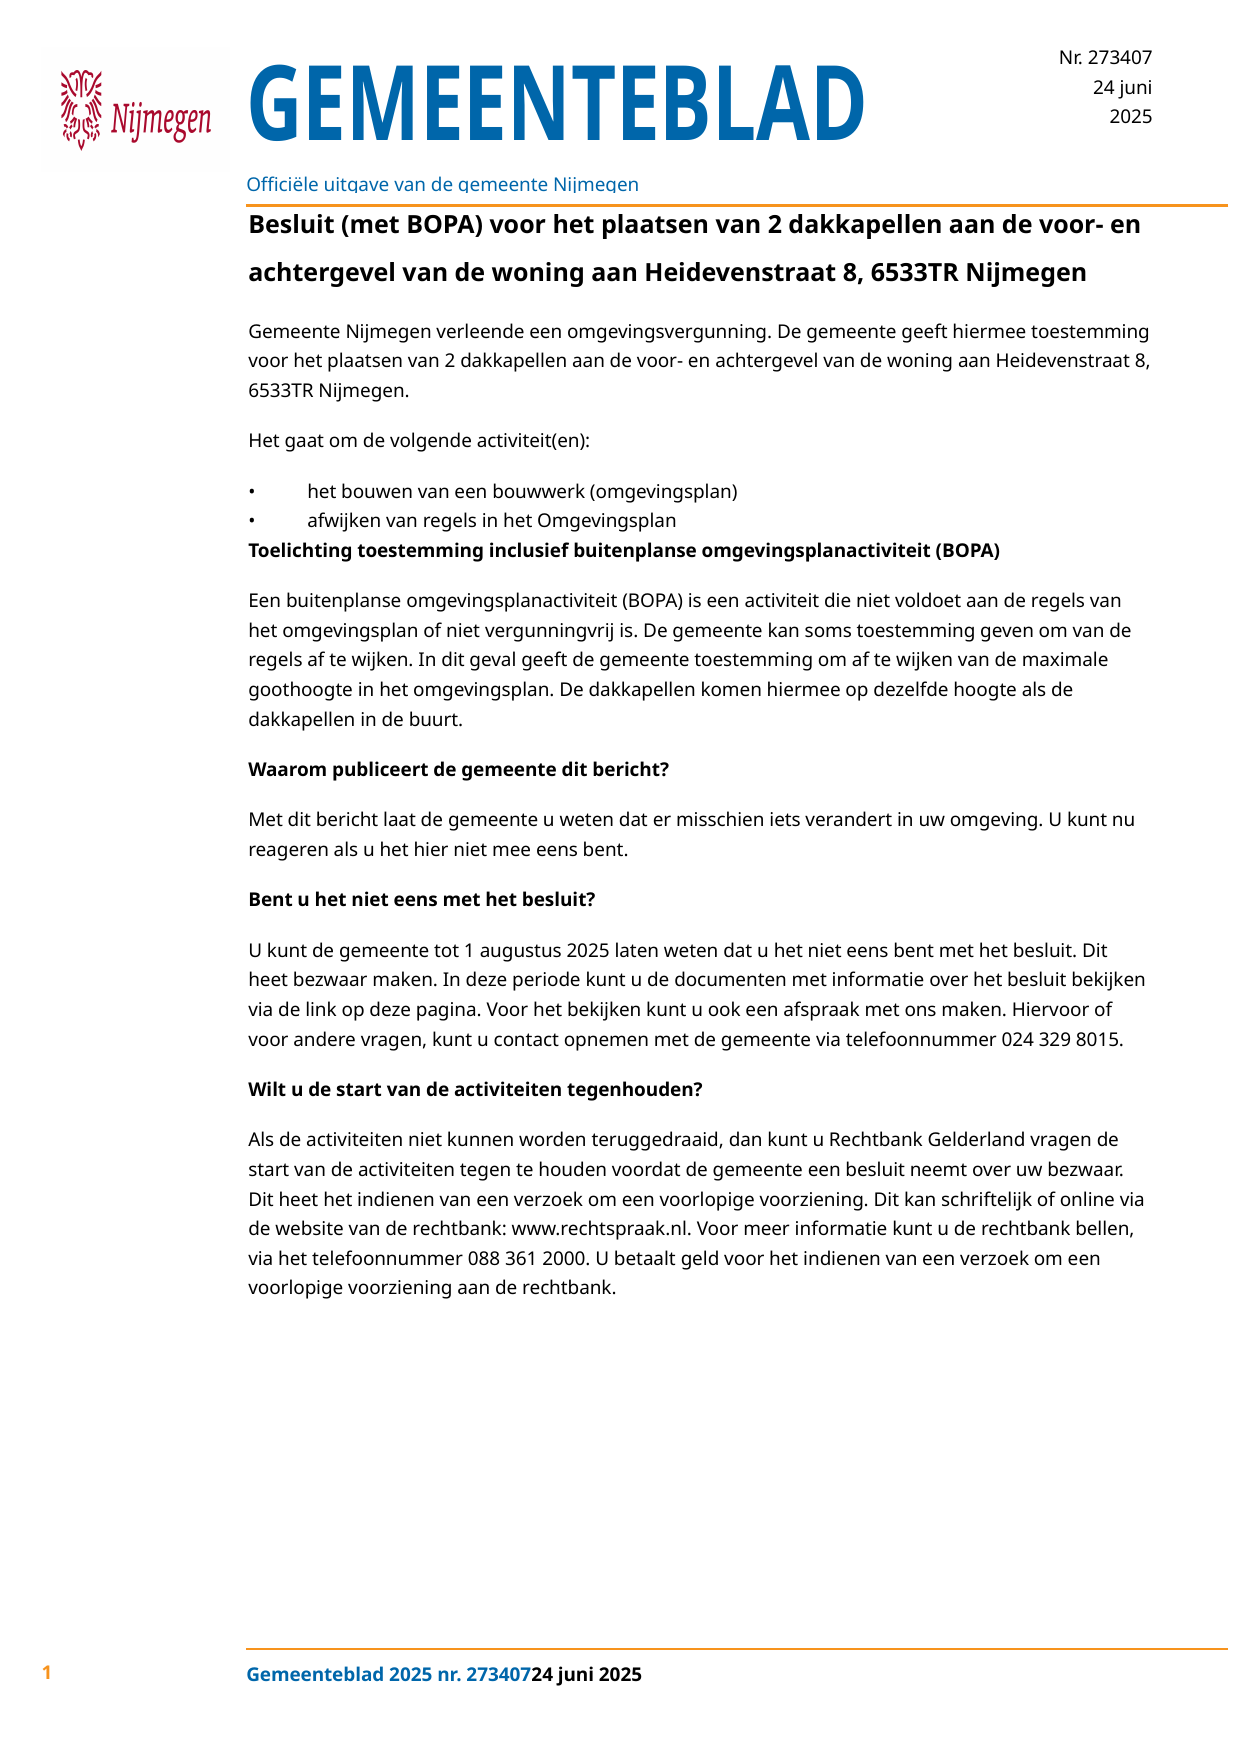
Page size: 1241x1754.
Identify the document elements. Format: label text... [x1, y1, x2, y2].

text Gemeente Nijmegen verleende een omgevingsvergunning. De gemeente geeft hiermee toestemming voor het plaatsen van 2 dakkapellen aan de voor- en achtergevel van de woning aan Heidevenstraat 8, 6533TR Nijmegen. [248, 318, 1152, 403]
text Een buitenplanse omgevingsplanactiviteit (BOPA) is een activiteit die niet voldoet aan de regels van het omgevingsplan of niet vergunningvrij is. De gemeente kan soms toestemming geven om van de regels af te wijken. In dit geval geeft de gemeente toestemming om af te wijken van de maximale goothoogte in het omgevingsplan. De dakkapellen komen hiermee op dezelfde hoogte als de dakkapellen in de buurt. [248, 587, 1152, 732]
text Waarom publiceert de gemeente dit bericht? [248, 756, 1152, 782]
text Het gaat om de volgende activiteit(en): [248, 427, 1152, 453]
text Wilt u de start van de activiteiten tegenhouden? [248, 1076, 1152, 1102]
list afwijken van regels in het Omgevingsplan [248, 507, 1152, 533]
text Met dit bericht laat de gemeente u weten dat er misschien iets verandert in uw omgeving. U kunt nu reageren als u het hier niet mee eens bent. [248, 807, 1152, 862]
picture [41, 47, 231, 172]
text Besluit (met BOPA) voor het plaatsen van 2 dakkapellen aan de voor- en achtergevel van de woning aan Heidevenstraat 8, 6533TR Nijmegen [248, 207, 1152, 288]
list het bouwen van een bouwwerk (omgevingsplan) [248, 478, 1152, 504]
text U kunt de gemeente tot 1 augustus 2025 laten weten dat u het niet eens bent met het besluit. Dit heet bezwaar maken. In deze periode kunt u de documenten met informatie over het besluit bekijken via de link op deze pagina. Voor het bekijken kunt u ook een afspraak met ons maken. Hiervoor of voor andere vragen, kunt u contact opnemen met de gemeente via telefoonnummer 024 329 8015. [248, 937, 1152, 1052]
text Toelichting toestemming inclusief buitenplanse omgevingsplanactiviteit (BOPA) [248, 537, 1152, 563]
text Als de activiteiten niet kunnen worden teruggedraaid, dan kunt u Rechtbank Gelderland vragen de start van de activiteiten tegen te houden voordat de gemeente een besluit neemt over uw bezwaar. Dit heet het indienen van een verzoek om een voorlopige voorziening. Dit kan schriftelijk of online via de website van de rechtbank: www.rechtspraak.nl. Voor meer informatie kunt u de rechtbank bellen, via het telefoonnummer 088 361 2000. U betaalt geld voor het indienen van een verzoek om een voorlopige voorziening aan de rechtbank. [248, 1127, 1152, 1300]
text Bent u het niet eens met het besluit? [248, 887, 1152, 912]
